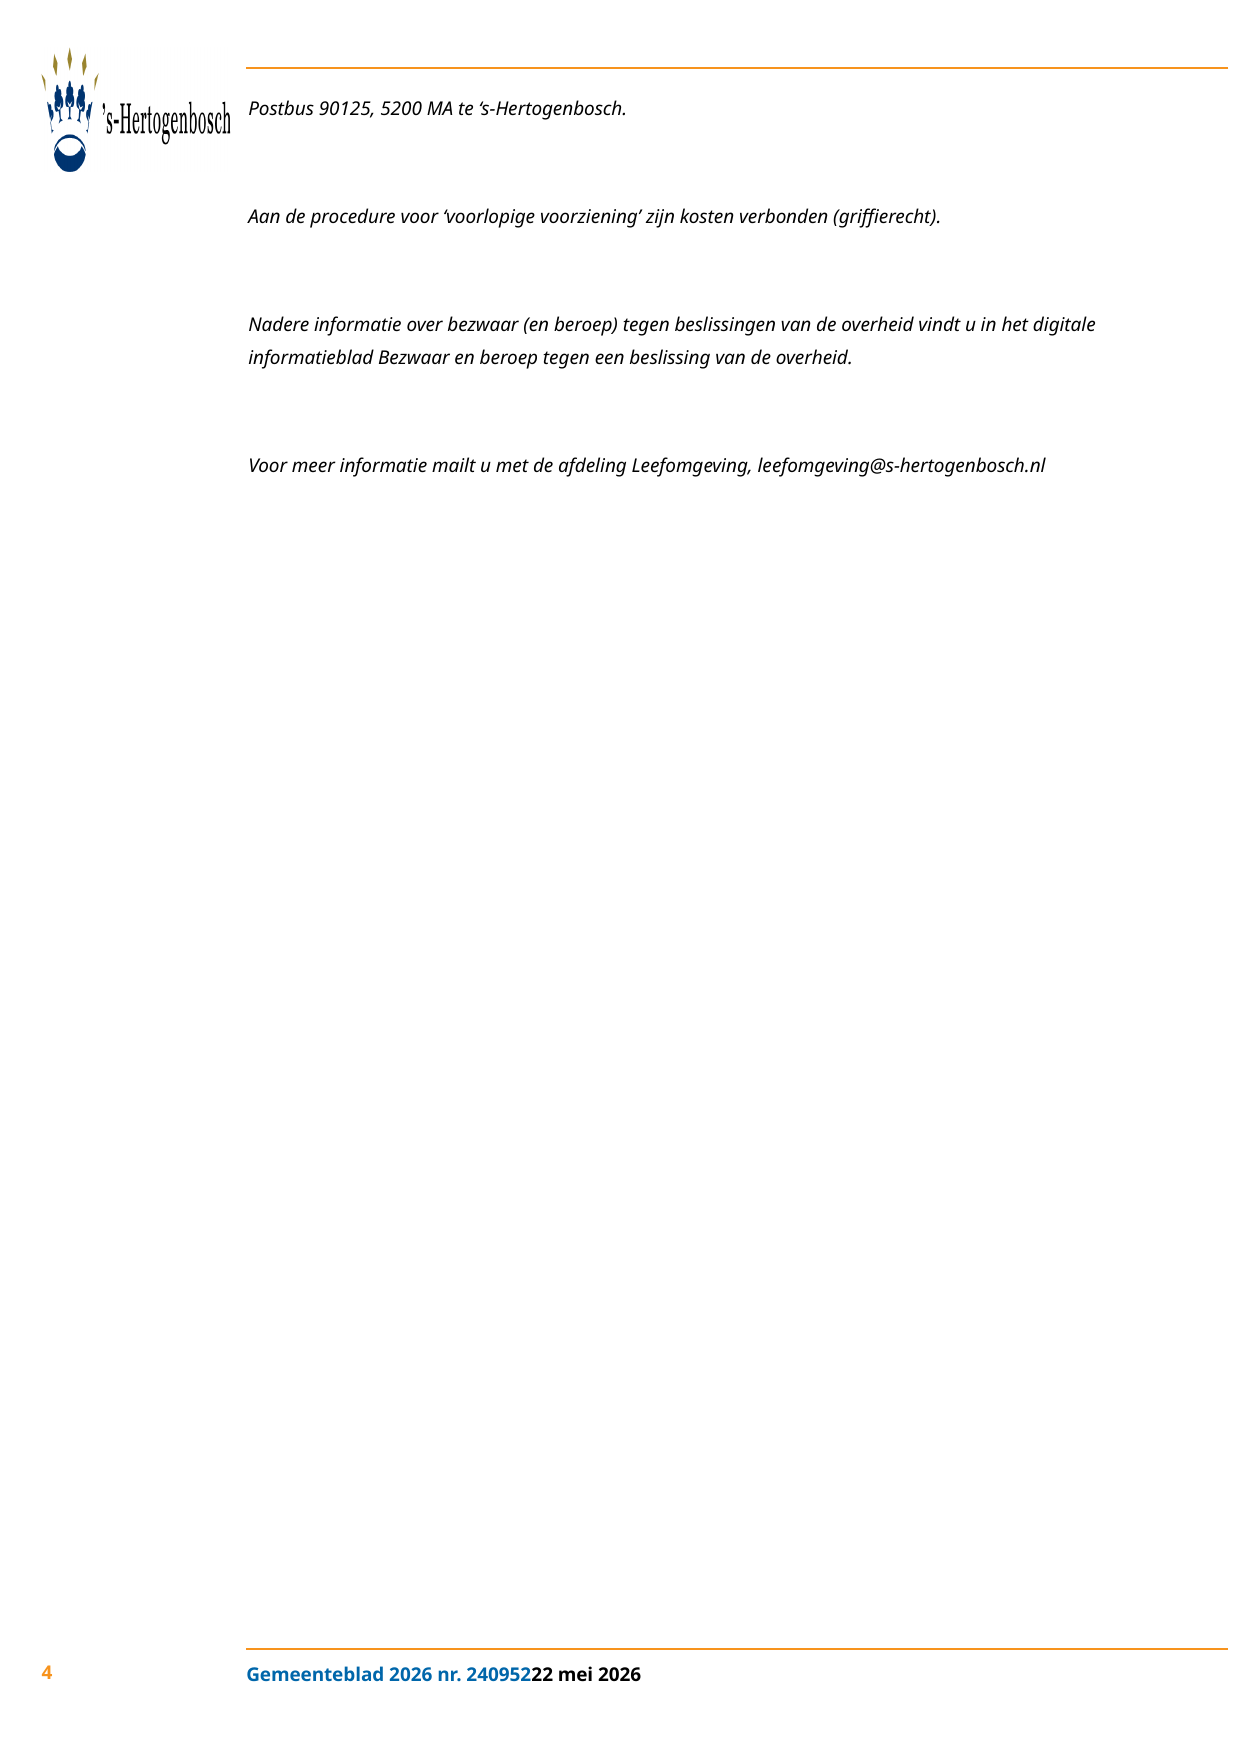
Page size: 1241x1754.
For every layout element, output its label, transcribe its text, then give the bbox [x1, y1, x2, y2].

text Postbus 90125, 5200 MA te ‘s-Hertogenbosch. [248, 95, 1152, 121]
text Nadere informatie over bezwaar (en beroep) tegen beslissingen van de overheid vindt u in het digitale informatieblad Bezwaar en beroep tegen een beslissing van de overheid. [248, 311, 1152, 370]
text Aan de procedure voor ‘voorlopige voorziening’ zijn kosten verbonden (griffierecht). [248, 203, 1152, 229]
text Voor meer informatie mailt u met de afdeling Leefomgeving, leefomgeving@s-hertogenbosch.nl [248, 453, 1152, 478]
picture [41, 47, 231, 172]
